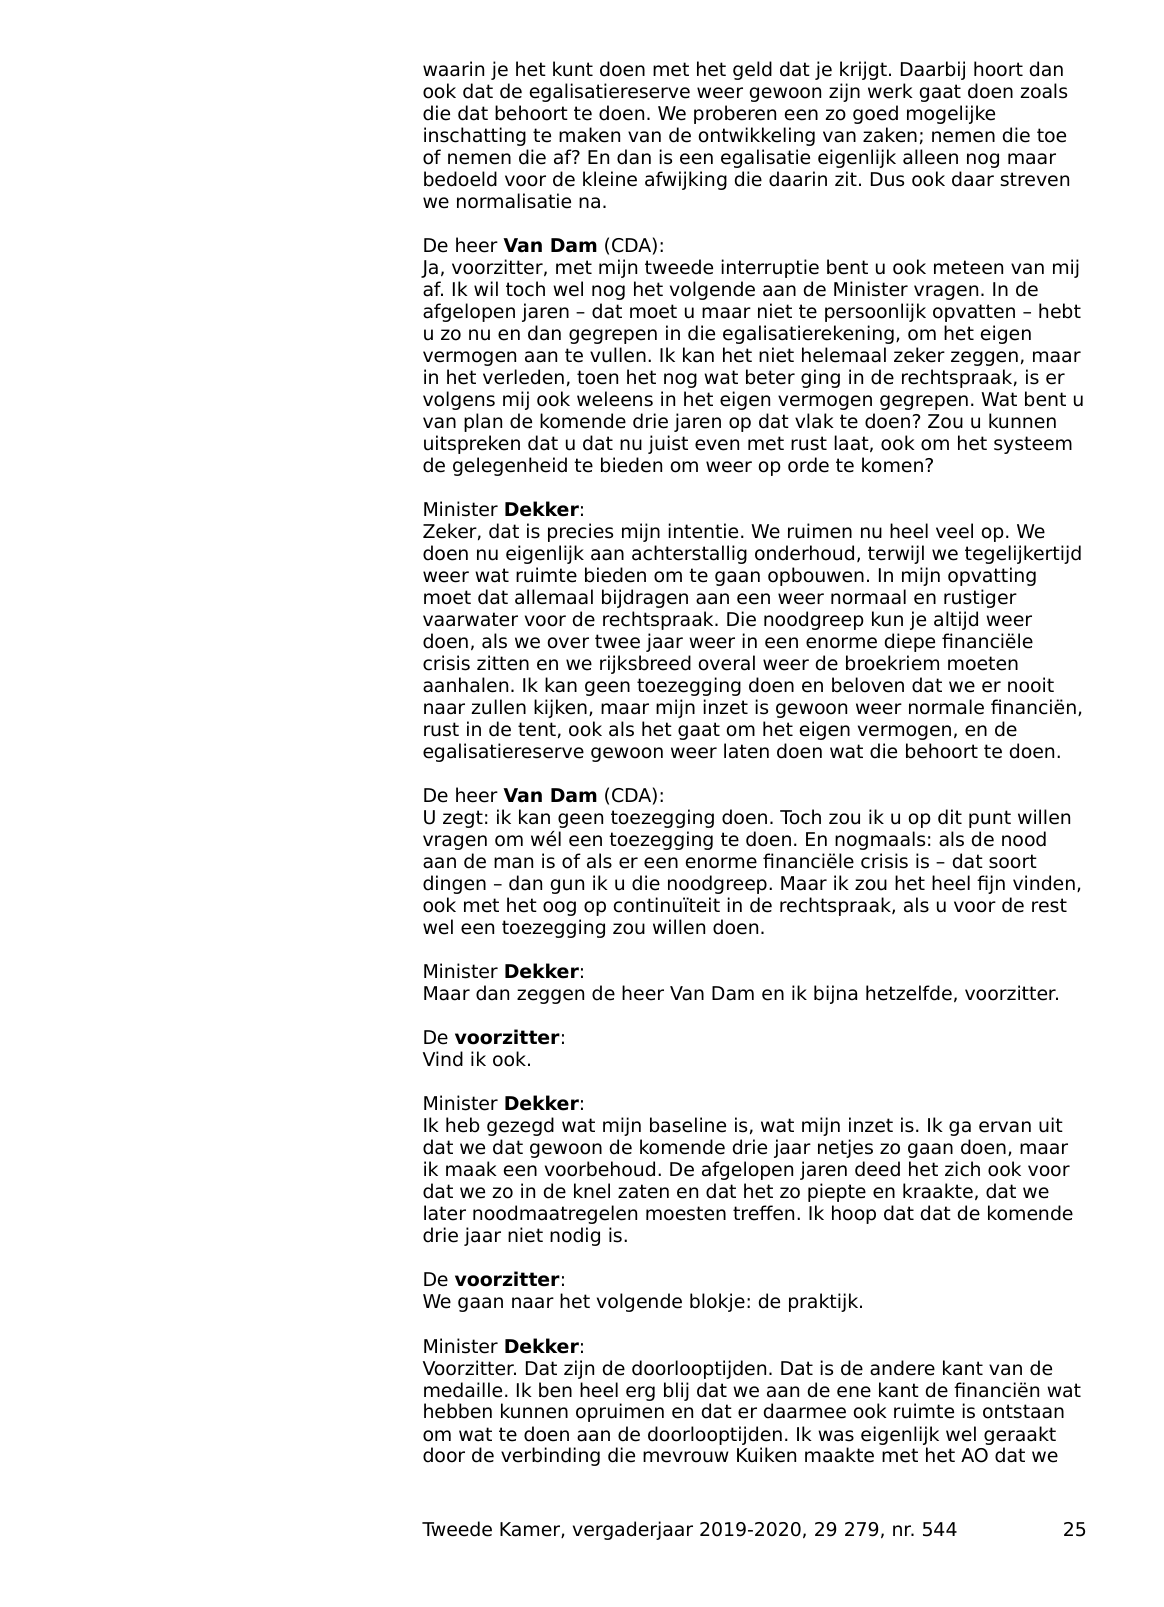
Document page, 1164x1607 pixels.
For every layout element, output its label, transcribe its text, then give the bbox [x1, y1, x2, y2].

text Vind ik ook. [422, 1049, 1087, 1071]
text De heer Van Dam (CDA): [422, 235, 1087, 257]
text Minister Dekker: [422, 1336, 1087, 1357]
text Minister Dekker: [422, 499, 1087, 521]
text Minister Dekker: [422, 961, 1087, 983]
text De heer Van Dam (CDA): [422, 785, 1087, 807]
text Ik heb gezegd wat mijn baseline is, wat mijn inzet is. Ik ga ervan uit dat we dat gewoon de komende drie jaar netjes zo gaan doen, maar ik maak een voorbehoud. De afgelopen jaren deed het zich ook voor dat we zo in de knel zaten en dat het zo piepte en kraakte, dat we later noodmaatregelen moesten treffen. Ik hoop dat dat de komende drie jaar niet nodig is. [422, 1115, 1087, 1247]
text Voorzitter. Dat zijn de doorlooptijden. Dat is de andere kant van de medaille. Ik ben heel erg blij dat we aan de ene kant de financiën wat hebben kunnen opruimen en dat er daarmee ook ruimte is ontstaan om wat te doen aan de doorlooptijden. Ik was eigenlijk wel geraakt door de verbinding die mevrouw Kuiken maakte met het AO dat we [422, 1357, 1087, 1467]
text Maar dan zeggen de heer Van Dam en ik bijna hetzelfde, voorzitter. [422, 983, 1087, 1005]
text Minister Dekker: [422, 1093, 1087, 1115]
text U zegt: ik kan geen toezegging doen. Toch zou ik u op dit punt willen vragen om wél een toezegging te doen. En nogmaals: als de nood aan de man is of als er een enorme financiële crisis is – dat soort dingen – dan gun ik u die noodgreep. Maar ik zou het heel fijn vinden, ook met het oog op continuïteit in de rechtspraak, als u voor de rest wel een toezegging zou willen doen. [422, 807, 1087, 939]
text Ja, voorzitter, met mijn tweede interruptie bent u ook meteen van mij af. Ik wil toch wel nog het volgende aan de Minister vragen. In de afgelopen jaren – dat moet u maar niet te persoonlijk opvatten – hebt u zo nu en dan gegrepen in die egalisatierekening, om het eigen vermogen aan te vullen. Ik kan het niet helemaal zeker zeggen, maar in het verleden, toen het nog wat beter ging in de rechtspraak, is er volgens mij ook weleens in het eigen vermogen gegrepen. Wat bent u van plan de komende drie jaren op dat vlak te doen? Zou u kunnen uitspreken dat u dat nu juist even met rust laat, ook om het systeem de gelegenheid te bieden om weer op orde te komen? [422, 257, 1087, 477]
text De voorzitter: [422, 1027, 1087, 1049]
text We gaan naar het volgende blokje: de praktijk. [422, 1291, 1087, 1313]
text Zeker, dat is precies mijn intentie. We ruimen nu heel veel op. We doen nu eigenlijk aan achterstallig onderhoud, terwijl we tegelijkertijd weer wat ruimte bieden om te gaan opbouwen. In mijn opvatting moet dat allemaal bijdragen aan een weer normaal en rustiger vaarwater voor de rechtspraak. Die noodgreep kun je altijd weer doen, als we over twee jaar weer in een enorme diepe financiële crisis zitten en we rijksbreed overal weer de broekriem moeten aanhalen. Ik kan geen toezegging doen en beloven dat we er nooit naar zullen kijken, maar mijn inzet is gewoon weer normale financiën, rust in de tent, ook als het gaat om het eigen vermogen, en de egalisatiereserve gewoon weer laten doen wat die behoort te doen. [422, 521, 1087, 763]
text De voorzitter: [422, 1269, 1087, 1291]
text waarin je het kunt doen met het geld dat je krijgt. Daarbij hoort dan ook dat de egalisatiereserve weer gewoon zijn werk gaat doen zoals die dat behoort te doen. We proberen een zo goed mogelijke inschatting te maken van de ontwikkeling van zaken; nemen die toe of nemen die af? En dan is een egalisatie eigenlijk alleen nog maar bedoeld voor de kleine afwijking die daarin zit. Dus ook daar streven we normalisatie na. [422, 59, 1087, 213]
